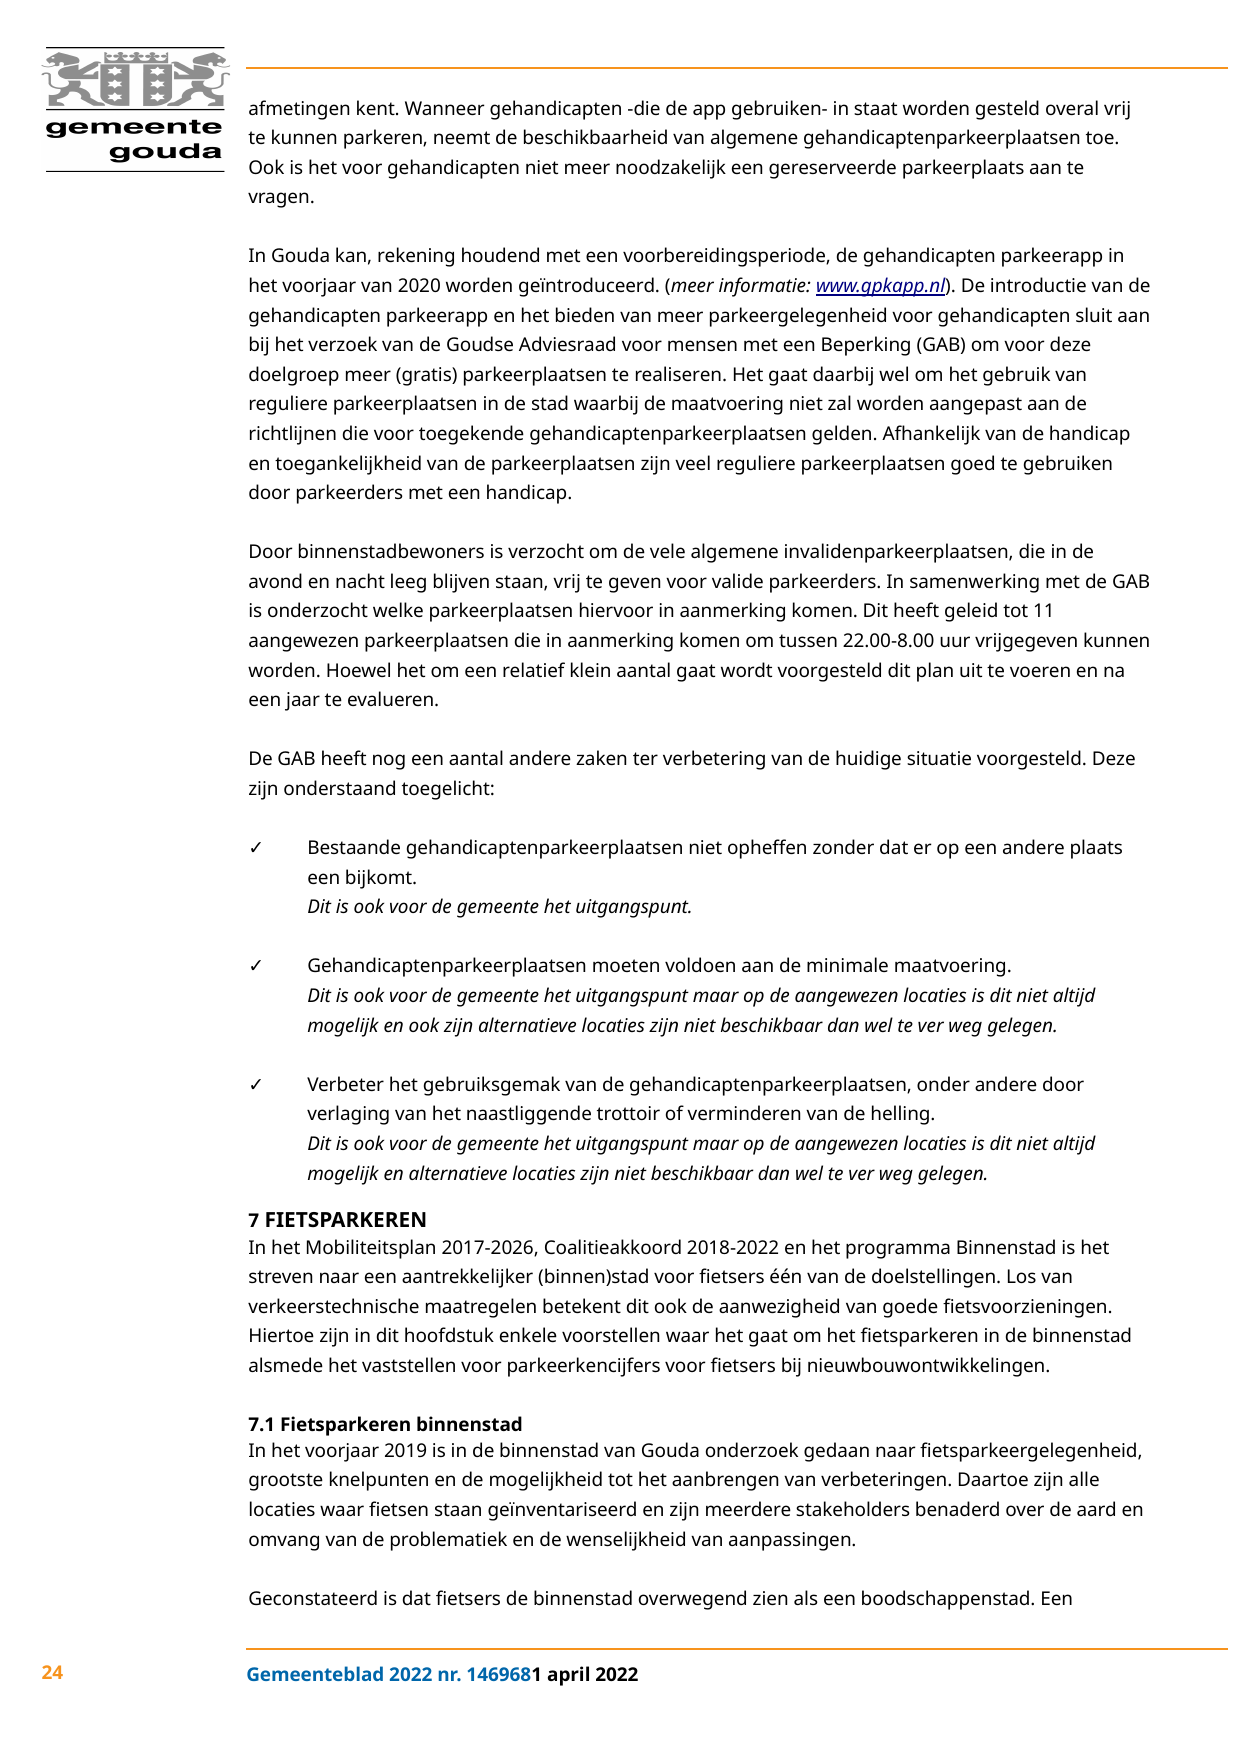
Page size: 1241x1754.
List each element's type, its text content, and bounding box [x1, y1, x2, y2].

text De GAB heeft nog een aantal andere zaken ter verbetering van de huidige situatie voorgesteld. Deze zijn onderstaand toegelicht: [248, 746, 1152, 801]
text Door binnenstadbewoners is verzocht om de vele algemene invalidenparkeerplaatsen, die in de avond en nacht leeg blijven staan, vrij te geven voor valide parkeerders. In samenwerking met de GAB is onderzocht welke parkeerplaatsen hiervoor in aanmerking komen. Dit heeft geleid tot 11 aangewezen parkeerplaatsen die in aanmerking komen om tussen 22.00-8.00 uur vrijgegeven kunnen worden. Hoewel het om een relatief klein aantal gaat wordt voorgesteld dit plan uit te voeren en na een jaar te evalueren. [248, 538, 1152, 712]
list Dit is ook voor de gemeente het uitgangspunt maar op de aangewezen locaties is dit niet altijd mogelijk en ook zijn alternatieve locaties zijn niet beschikbaar dan wel te ver weg gelegen. [248, 982, 1152, 1038]
text Geconstateerd is dat fietsers de binnenstad overwegend zien als een boodschappenstad. Een [248, 1585, 1152, 1611]
text In het Mobiliteitsplan 2017-2026, Coalitieakkoord 2018-2022 en het programma Binnenstad is het streven naar een aantrekkelijker (binnen)stad voor fietsers één van de doelstellingen. Los van verkeerstechnische maatregelen betekent dit ook de aanwezigheid van goede fietsvoorzieningen. Hiertoe zijn in dit hoofdstuk enkele voorstellen waar het gaat om het fietsparkeren in de binnenstad alsmede het vaststellen voor parkeerkencijfers voor fietsers bij nieuwbouwontwikkelingen. [248, 1234, 1152, 1378]
list Dit is ook voor de gemeente het uitgangspunt maar op de aangewezen locaties is dit niet altijd mogelijk en alternatieve locaties zijn niet beschikbaar dan wel te ver weg gelegen. [248, 1130, 1152, 1186]
list Bestaande gehandicaptenparkeerplaatsen niet opheffen zonder dat er op een andere plaats een bijkomt. [248, 834, 1152, 890]
text In het voorjaar 2019 is in de binnenstad van Gouda onderzoek gedaan naar fietsparkeergelegenheid, grootste knelpunten en de mogelijkheid tot het aanbrengen van verbeteringen. Daartoe zijn alle locaties waar fietsen staan geïnventariseerd en zijn meerdere stakeholders benaderd over de aard en omvang van de problematiek en de wenselijkheid van aanpassingen. [248, 1437, 1152, 1552]
text 7.1 Fietsparkeren binnenstad [248, 1411, 1152, 1437]
text In Gouda kan, rekening houdend met een voorbereidingsperiode, de gehandicapten parkeerapp in het voorjaar van 2020 worden geïntroduceerd. (meer informatie: www.gpkapp.nl). De introductie van de gehandicapten parkeerapp en het bieden van meer parkeergelegenheid voor gehandicapten sluit aan bij het verzoek van de Goudse Adviesraad voor mensen met een Beperking (GAB) om voor deze doelgroep meer (gratis) parkeerplaatsen te realiseren. Het gaat daarbij wel om het gebruik van reguliere parkeerplaatsen in de stad waarbij de maatvoering niet zal worden aangepast aan de richtlijnen die voor toegekende gehandicaptenparkeerplaatsen gelden. Afhankelijk van de handicap en toegankelijkheid van de parkeerplaatsen zijn veel reguliere parkeerplaatsen goed te gebruiken door parkeerders met een handicap. [248, 243, 1152, 505]
text 7 FIETSPARKEREN [248, 1205, 1152, 1234]
list Gehandicaptenparkeerplaatsen moeten voldoen aan de minimale maatvoering. [248, 953, 1152, 978]
text afmetingen kent. Wanneer gehandicapten -die de app gebruiken- in staat worden gesteld overal vrij te kunnen parkeren, neemt de beschikbaarheid van algemene gehandicaptenparkeerplaatsen toe. Ook is het voor gehandicapten niet meer noodzakelijk een gereserveerde parkeerplaats aan te vragen. [248, 95, 1152, 209]
list Dit is ook voor de gemeente het uitgangspunt. [248, 893, 1152, 919]
list Verbeter het gebruiksgemak van de gehandicaptenparkeerplaatsen, onder andere door verlaging van het naastliggende trottoir of verminderen van de helling. [248, 1071, 1152, 1126]
picture [41, 47, 231, 172]
